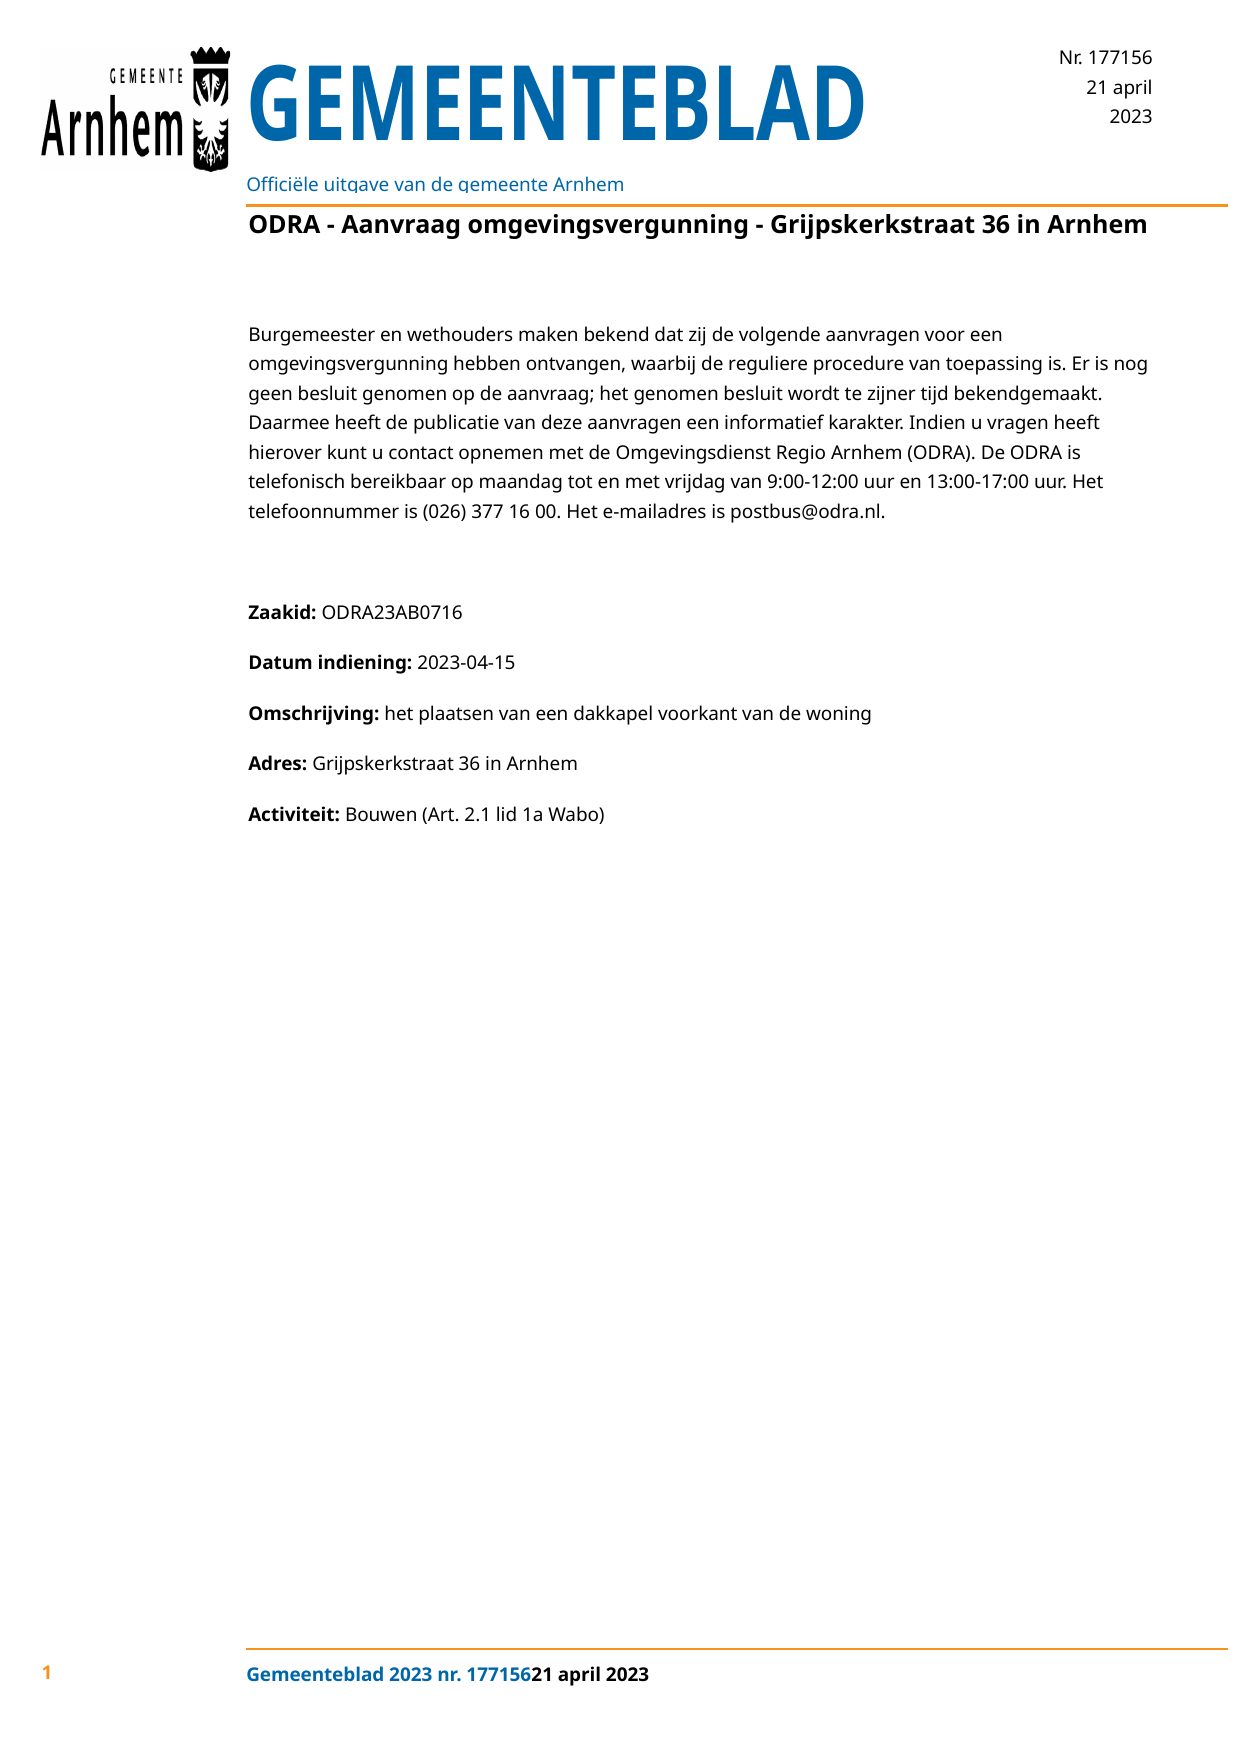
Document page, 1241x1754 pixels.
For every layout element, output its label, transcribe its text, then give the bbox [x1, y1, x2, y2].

text Burgemeester en wethouders maken bekend dat zij de volgende aanvragen voor een omgevingsvergunning hebben ontvangen, waarbij de reguliere procedure van toepassing is. Er is nog geen besluit genomen op de aanvraag; het genomen besluit wordt te zijner tijd bekendgemaakt. Daarmee heeft de publicatie van deze aanvragen een informatief karakter. Indien u vragen heeft hierover kunt u contact opnemen met de Omgevingsdienst Regio Arnhem (ODRA). De ODRA is telefonisch bereikbaar op maandag tot en met vrijdag van 9:00-12:00 uur en 13:00-17:00 uur. Het telefoonnummer is (026) 377 16 00. Het e-mailadres is postbus@odra.nl. [248, 321, 1152, 524]
text Datum indiening: 2023-04-15 [248, 649, 1152, 675]
text Zaakid: ODRA23AB0716 [248, 599, 1152, 625]
text ODRA - Aanvraag omgevingsvergunning - Grijpskerkstraat 36 in Arnhem [248, 207, 1152, 241]
text Adres: Grijpskerkstraat 36 in Arnhem [248, 750, 1152, 776]
text Activiteit: Bouwen (Art. 2.1 lid 1a Wabo) [248, 801, 1152, 826]
text Omschrijving: het plaatsen van een dakkapel voorkant van de woning [248, 700, 1152, 726]
picture [41, 47, 231, 172]
